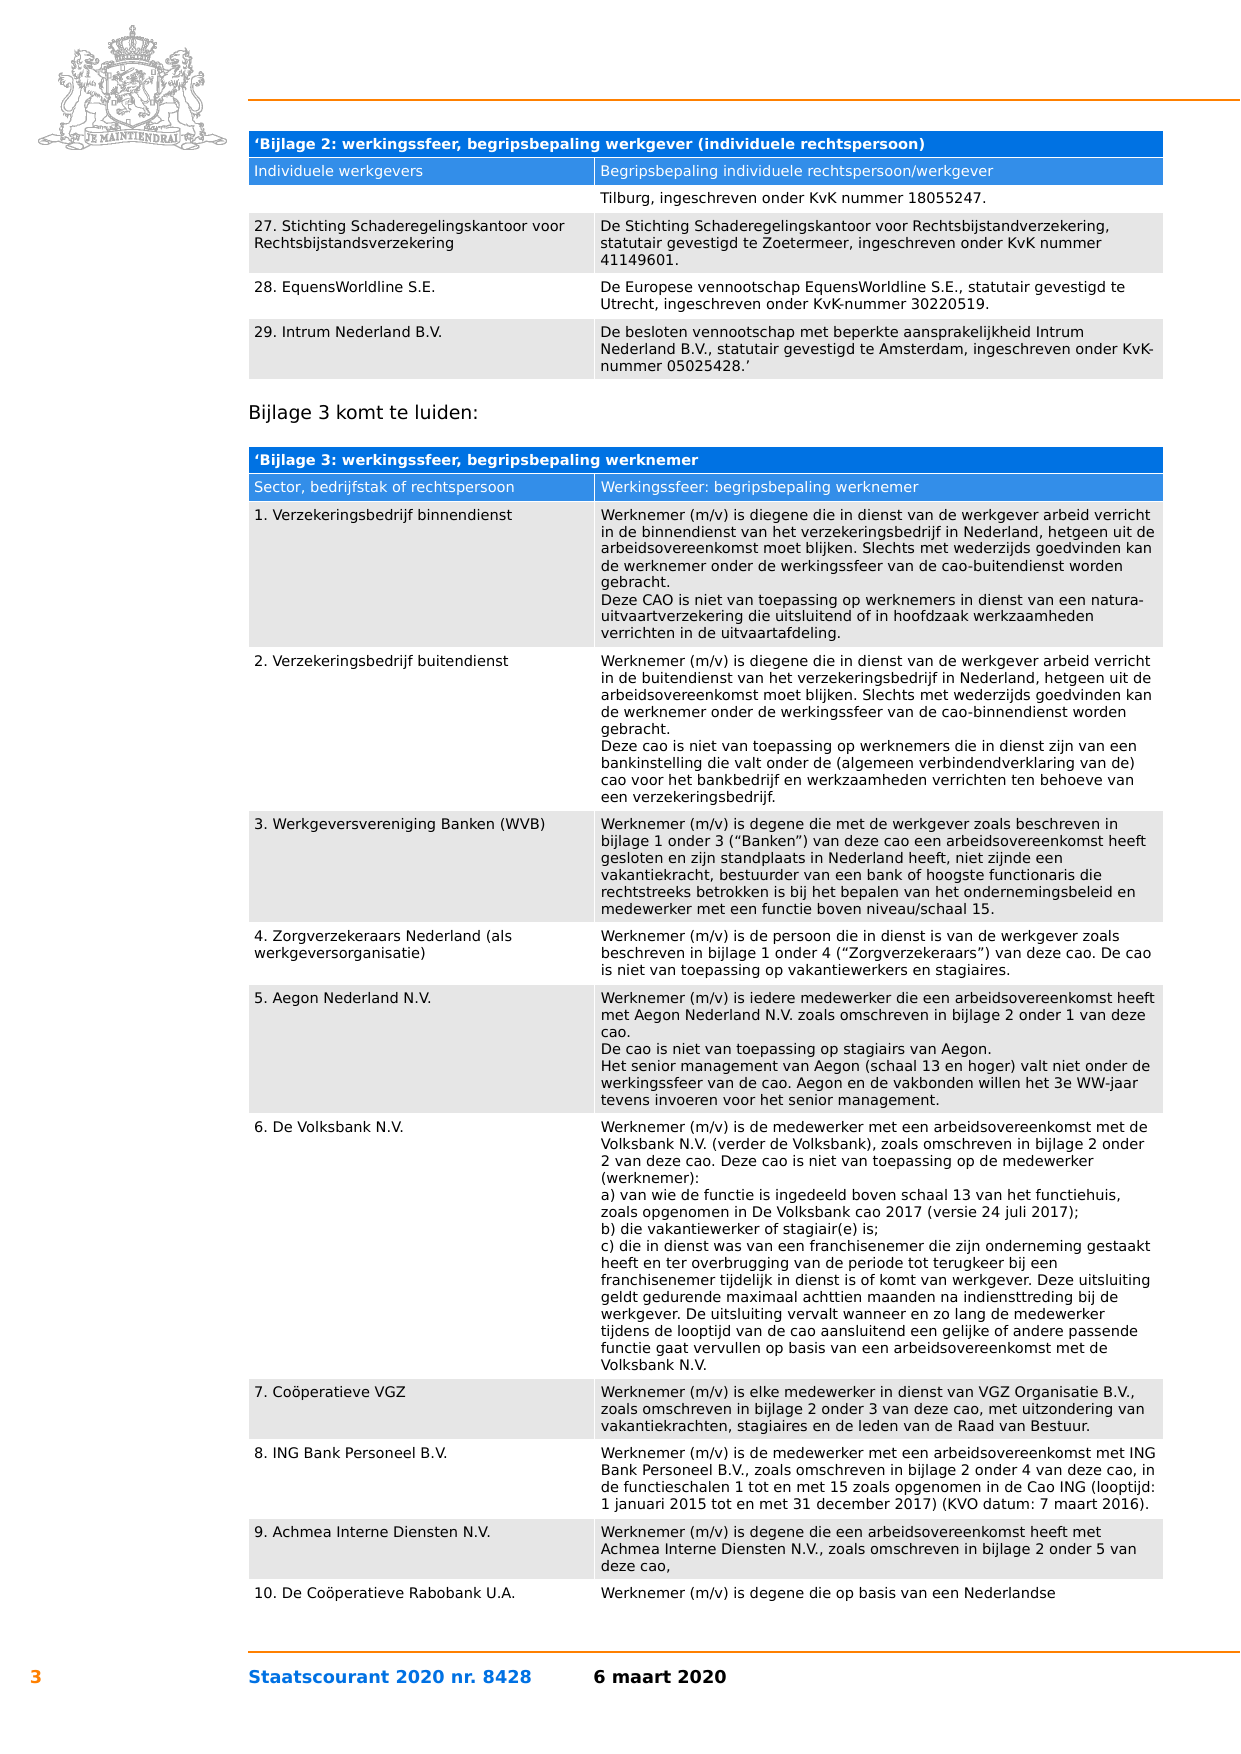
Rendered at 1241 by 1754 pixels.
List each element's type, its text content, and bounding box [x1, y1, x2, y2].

table_cell 7. Coöperatieve VGZ [249, 1379, 594, 1439]
table_header ‘Bijlage 3: werkingssfeer, begripsbepaling werknemer [249, 447, 1163, 473]
table_cell [249, 186, 594, 212]
table_cell Werknemer (m/v) is iedere medewerker die een arbeidsovereenkomst heeft met Aegon Nederland N.V. zoals omschreven in bijlage 2 onder 1 van deze cao. De cao is niet van toepassing op stagiairs van Aegon. Het senior management van Aegon (schaal 13 en hoger) valt niet onder de werkingssfeer van de cao. Aegon en de vakbonden willen het 3e WW-jaar tevens invoeren voor het senior management. [595, 985, 1163, 1113]
table_cell Werknemer (m/v) is elke medewerker in dienst van VGZ Organisatie B.V., zoals omschreven in bijlage 2 onder 3 van deze cao, met uitzondering van vakantiekrachten, stagiaires en de leden van de Raad van Bestuur. [595, 1379, 1163, 1439]
table_cell 3. Werkgeversvereniging Banken (WVB) [249, 811, 594, 922]
table_cell Werknemer (m/v) is diegene die in dienst van de werkgever arbeid verricht in de binnendienst van het verzekeringsbedrijf in Nederland, hetgeen uit de arbeidsovereenkomst moet blijken. Slechts met wederzijds goedvinden kan de werknemer onder de werkingssfeer van de cao-buitendienst worden gebracht. Deze CAO is niet van toepassing op werknemers in dienst van een natura-uitvaartverzekering die uitsluitend of in hoofdzaak werkzaamheden verrichten in de uitvaartafdeling. [595, 502, 1163, 647]
table_cell 10. De Coöperatieve Rabobank U.A. [249, 1580, 594, 1607]
table_cell Werknemer (m/v) is de medewerker met een arbeidsovereenkomst met de Volksbank N.V. (verder de Volksbank), zoals omschreven in bijlage 2 onder 2 van deze cao. Deze cao is niet van toepassing op de medewerker (werknemer): a) van wie de functie is ingedeeld boven schaal 13 van het functiehuis, zoals opgenomen in De Volksbank cao 2017 (versie 24 juli 2017); b) die vakantiewerker of stagiair(e) is; c) die in dienst was van een franchisenemer die zijn onderneming gestaakt heeft en ter overbrugging van de periode tot terugkeer bij een franchisenemer tijdelijk in dienst is of komt van werkgever. Deze uitsluiting geldt gedurende maximaal achttien maanden na indiensttreding bij de werkgever. De uitsluiting vervalt wanneer en zo lang de medewerker tijdens de looptijd van de cao aansluitend een gelijke of andere passende functie gaat vervullen op basis van een arbeidsovereenkomst met de Volksbank N.V. [595, 1114, 1163, 1378]
table_cell 5. Aegon Nederland N.V. [249, 985, 594, 1113]
table_cell Werknemer (m/v) is de persoon die in dienst is van de werkgever zoals beschreven in bijlage 1 onder 4 (“Zorgverzekeraars”) van deze cao. De cao is niet van toepassing op vakantiewerkers en stagiaires. [595, 924, 1163, 984]
table_cell Individuele werkgevers [249, 158, 594, 185]
table_cell Werknemer (m/v) is degene die een arbeidsovereenkomst heeft met Achmea Interne Diensten N.V., zoals omschreven in bijlage 2 onder 5 van deze cao, [595, 1519, 1163, 1579]
table_cell 2. Verzekeringsbedrijf buitendienst [249, 648, 594, 810]
table_cell Tilburg, ingeschreven onder KvK nummer 18055247. [595, 186, 1163, 212]
table_cell 6. De Volksbank N.V. [249, 1114, 594, 1378]
table_cell De Stichting Schaderegelingskantoor voor Rechtsbijstandverzekering, statutair gevestigd te Zoetermeer, ingeschreven onder KvK nummer 41149601. [595, 213, 1163, 273]
table_cell 9. Achmea Interne Diensten N.V. [249, 1519, 594, 1579]
table_cell 1. Verzekeringsbedrijf binnendienst [249, 502, 594, 647]
table_cell Begripsbepaling individuele rechtspersoon/werkgever [595, 158, 1163, 185]
text Bijlage 3 komt te luiden: [248, 402, 1163, 424]
table_cell Sector, bedrijfstak of rechtspersoon [249, 474, 594, 501]
picture [38, 25, 227, 150]
table_cell Werknemer (m/v) is de medewerker met een arbeidsovereenkomst met ING Bank Personeel B.V., zoals omschreven in bijlage 2 onder 4 van deze cao, in de functieschalen 1 tot en met 15 zoals opgenomen in de Cao ING (looptijd: 1 januari 2015 tot en met 31 december 2017) (KVO datum: 7 maart 2016). [595, 1441, 1163, 1518]
table_cell De Europese vennootschap EquensWorldline S.E., statutair gevestigd te Utrecht, ingeschreven onder KvK-nummer 30220519. [595, 275, 1163, 318]
table_cell Werkingssfeer: begripsbepaling werknemer [595, 474, 1163, 501]
table_cell 28. EquensWorldline S.E. [249, 275, 594, 318]
table_header ‘Bijlage 2: werkingssfeer, begripsbepaling werkgever (individuele rechtspersoon) [249, 131, 1163, 157]
table_cell 8. ING Bank Personeel B.V. [249, 1441, 594, 1518]
table_cell Werknemer (m/v) is degene die met de werkgever zoals beschreven in bijlage 1 onder 3 (“Banken”) van deze cao een arbeidsovereenkomst heeft gesloten en zijn standplaats in Nederland heeft, niet zijnde een vakantiekracht, bestuurder van een bank of hoogste functionaris die rechtstreeks betrokken is bij het bepalen van het ondernemingsbeleid en medewerker met een functie boven niveau/schaal 15. [595, 811, 1163, 922]
table_cell Werknemer (m/v) is diegene die in dienst van de werkgever arbeid verricht in de buitendienst van het verzekeringsbedrijf in Nederland, hetgeen uit de arbeidsovereenkomst moet blijken. Slechts met wederzijds goedvinden kan de werknemer onder de werkingssfeer van de cao-binnendienst worden gebracht. Deze cao is niet van toepassing op werknemers die in dienst zijn van een bankinstelling die valt onder de (algemeen verbindendverklaring van de) cao voor het bankbedrijf en werkzaamheden verrichten ten behoeve van een verzekeringsbedrijf. [595, 648, 1163, 810]
table_cell 29. Intrum Nederland B.V. [249, 319, 594, 379]
table_cell 27. Stichting Schaderegelingskantoor voor Rechtsbijstandsverzekering [249, 213, 594, 273]
table_cell De besloten vennootschap met beperkte aansprakelijkheid Intrum Nederland B.V., statutair gevestigd te Amsterdam, ingeschreven onder KvK-nummer 05025428.’ [595, 319, 1163, 379]
table_cell 4. Zorgverzekeraars Nederland (als werkgeversorganisatie) [249, 924, 594, 984]
table_cell Werknemer (m/v) is degene die op basis van een Nederlandse [595, 1580, 1163, 1607]
